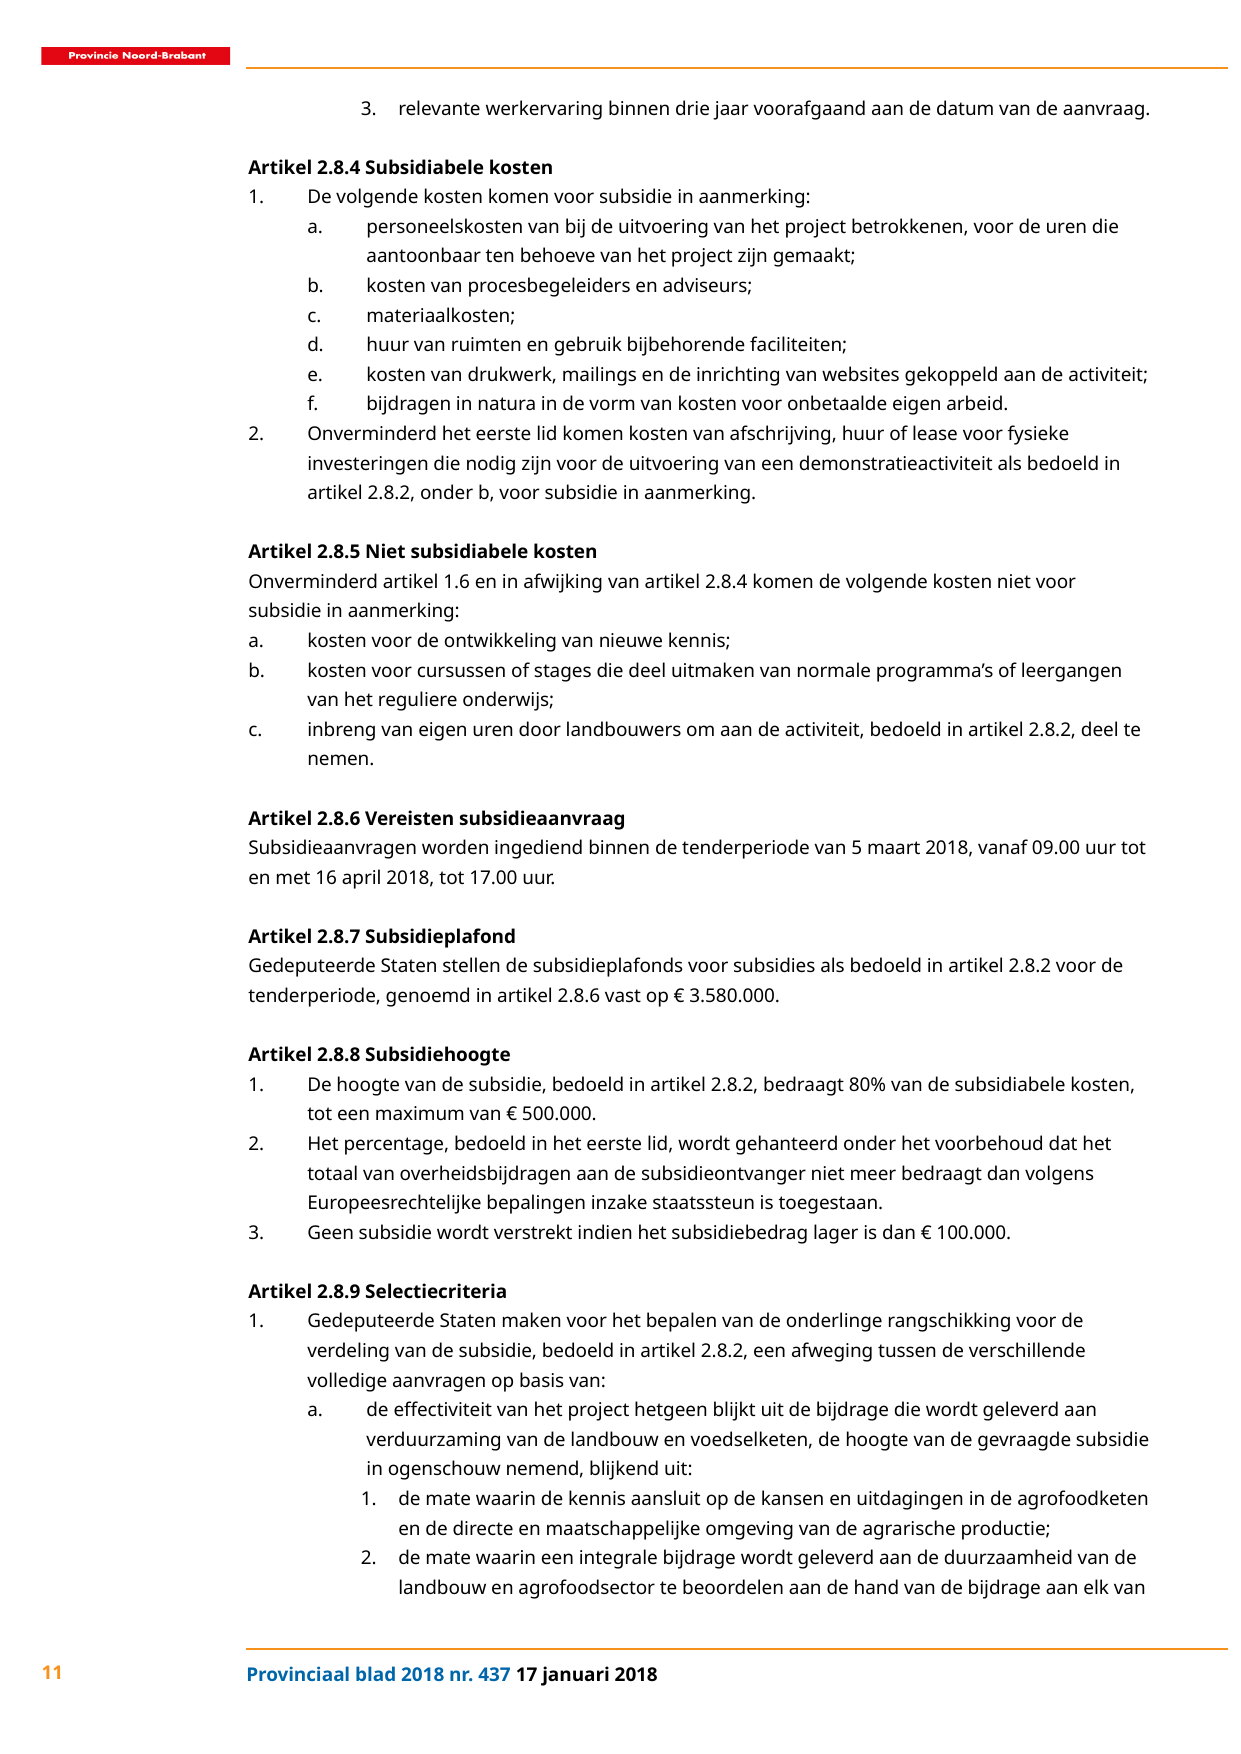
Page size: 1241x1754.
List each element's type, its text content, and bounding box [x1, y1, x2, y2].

picture [41, 47, 231, 65]
text Artikel 2.8.6 Vereisten subsidieaanvraag [248, 805, 1152, 831]
list de effectiviteit van het project hetgeen blijkt uit de bijdrage die wordt geleverd aan verduurzaming van de landbouw en voedselketen, de hoogte van de gevraagde subsidie in ogenschouw nemend, blijkend uit: [307, 1396, 1152, 1481]
list Het percentage, bedoeld in het eerste lid, wordt gehanteerd onder het voorbehoud dat het totaal van overheidsbijdragen aan de subsidieontvanger niet meer bedraagt dan volgens Europeesrechtelijke bepalingen inzake staatssteun is toegestaan. [248, 1130, 1152, 1215]
list de mate waarin de kennis aansluit op de kansen en uitdagingen in de agrofoodketen en de directe en maatschappelijke omgeving van de agrarische productie; [361, 1485, 1152, 1541]
text Artikel 2.8.4 Subsidiabele kosten [248, 154, 1152, 180]
text Onverminderd artikel 1.6 en in afwijking van artikel 2.8.4 komen de volgende kosten niet voor subsidie in aanmerking: [248, 568, 1152, 623]
list relevante werkervaring binnen drie jaar voorafgaand aan de datum van de aanvraag. [361, 95, 1152, 121]
list personeelskosten van bij de uitvoering van het project betrokkenen, voor de uren die aantoonbaar ten behoeve van het project zijn gemaakt; [307, 213, 1152, 268]
list De hoogte van de subsidie, bedoeld in artikel 2.8.2, bedraagt 80% van de subsidiabele kosten, tot een maximum van € 500.000. [248, 1071, 1152, 1126]
list huur van ruimten en gebruik bijbehorende faciliteiten; [307, 331, 1152, 357]
list Onverminderd het eerste lid komen kosten van afschrijving, huur of lease voor fysieke investeringen die nodig zijn voor de uitvoering van een demonstratieactiviteit als bedoeld in artikel 2.8.2, onder b, voor subsidie in aanmerking. [248, 420, 1152, 505]
text Gedeputeerde Staten stellen de subsidieplafonds voor subsidies als bedoeld in artikel 2.8.2 voor de tenderperiode, genoemd in artikel 2.8.6 vast op € 3.580.000. [248, 953, 1152, 1008]
list kosten van procesbegeleiders en adviseurs; [307, 272, 1152, 298]
list bijdragen in natura in de vorm van kosten voor onbetaalde eigen arbeid. [307, 391, 1152, 416]
list materiaalkosten; [307, 302, 1152, 328]
list Gedeputeerde Staten maken voor het bepalen van de onderlinge rangschikking voor de verdeling van de subsidie, bedoeld in artikel 2.8.2, een afweging tussen de verschillende volledige aanvragen op basis van: [248, 1308, 1152, 1393]
list kosten voor cursussen of stages die deel uitmaken van normale programma’s of leergangen van het reguliere onderwijs; [248, 657, 1152, 712]
text Artikel 2.8.7 Subsidieplafond [248, 923, 1152, 949]
list De volgende kosten komen voor subsidie in aanmerking: [248, 183, 1152, 209]
text Artikel 2.8.5 Niet subsidiabele kosten [248, 538, 1152, 564]
list Geen subsidie wordt verstrekt indien het subsidiebedrag lager is dan € 100.000. [248, 1219, 1152, 1245]
list kosten van drukwerk, mailings en de inrichting van websites gekoppeld aan de activiteit; [307, 361, 1152, 387]
list inbreng van eigen uren door landbouwers om aan de activiteit, bedoeld in artikel 2.8.2, deel te nemen. [248, 716, 1152, 771]
text Artikel 2.8.8 Subsidiehoogte [248, 1041, 1152, 1067]
list de mate waarin een integrale bijdrage wordt geleverd aan de duurzaamheid van de landbouw en agrofoodsector te beoordelen aan de hand van de bijdrage aan elk van [361, 1544, 1152, 1600]
text Artikel 2.8.9 Selectiecriteria [248, 1278, 1152, 1304]
text Subsidieaanvragen worden ingediend binnen de tenderperiode van 5 maart 2018, vanaf 09.00 uur tot en met 16 april 2018, tot 17.00 uur. [248, 834, 1152, 890]
list kosten voor de ontwikkeling van nieuwe kennis; [248, 627, 1152, 653]
